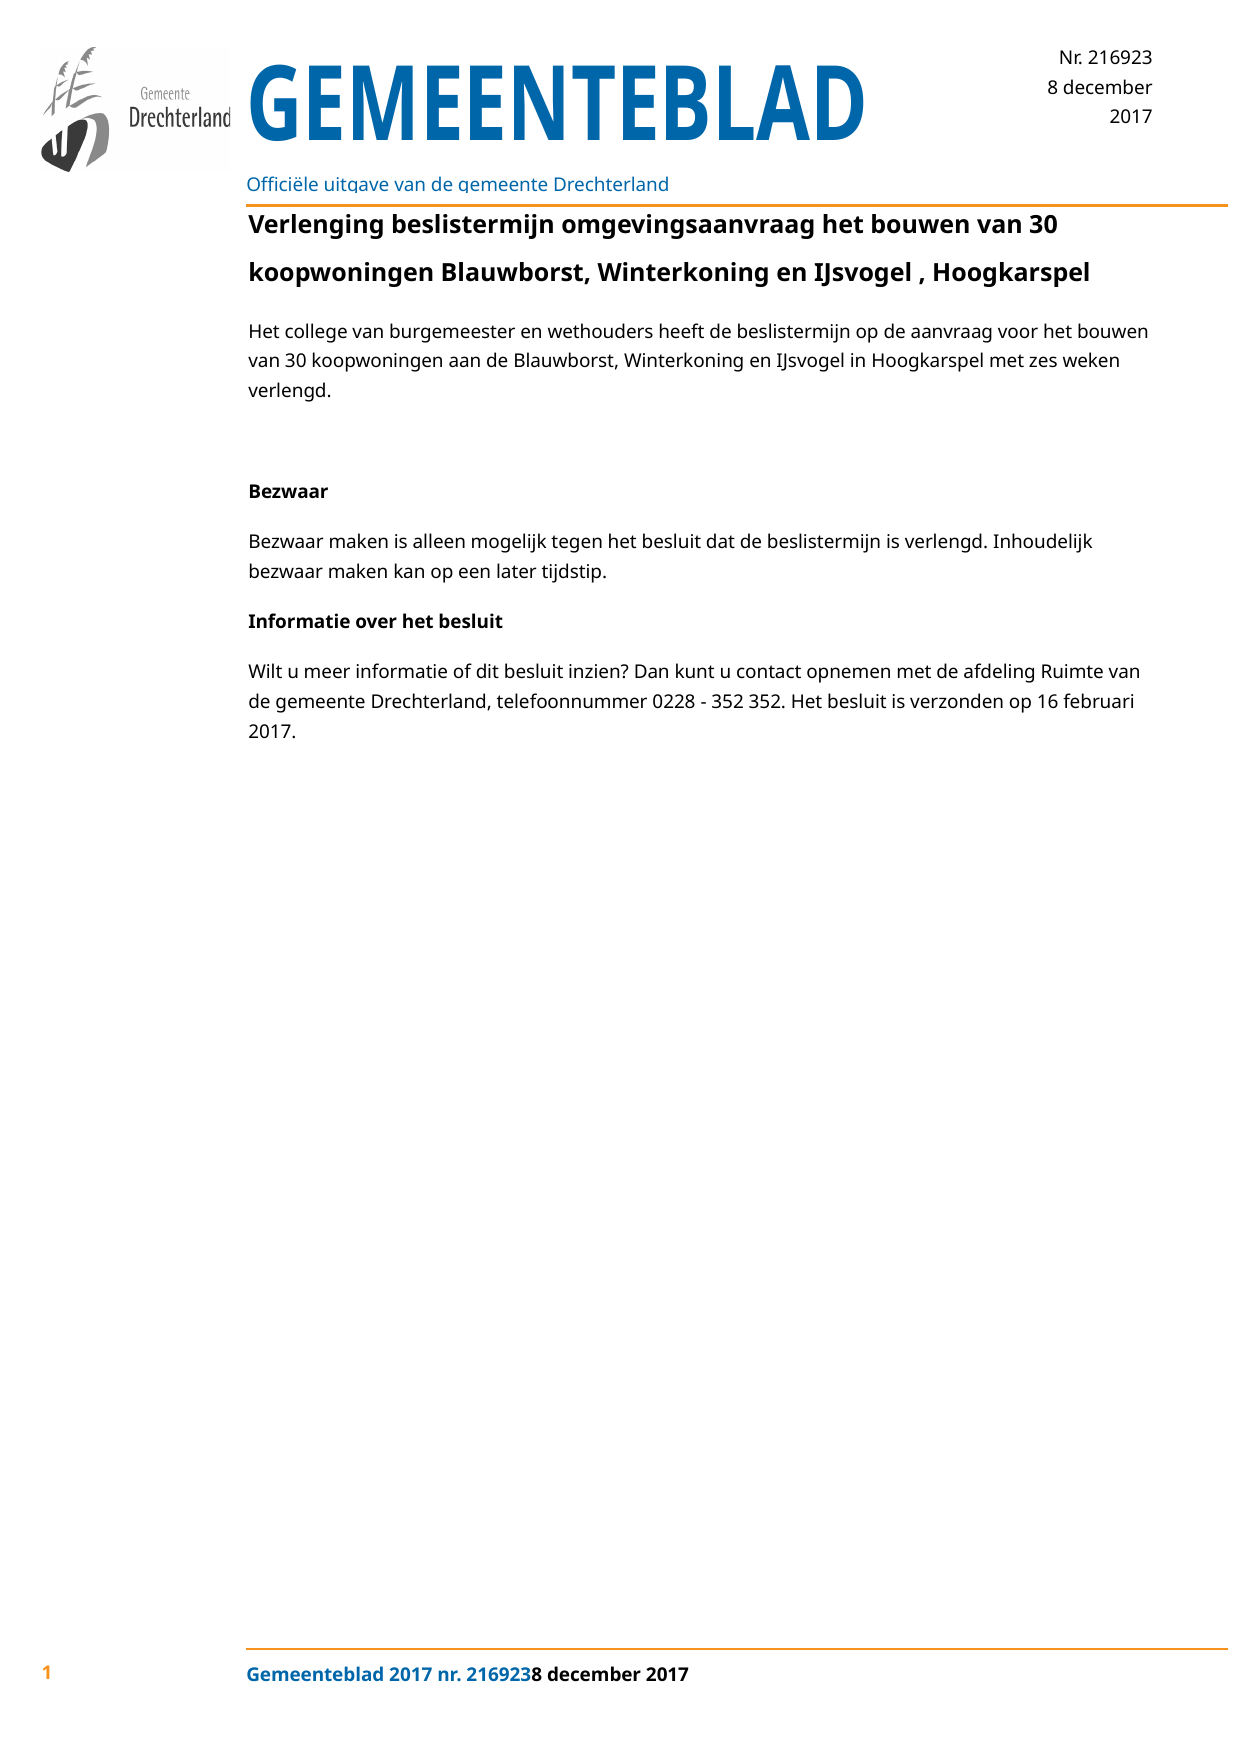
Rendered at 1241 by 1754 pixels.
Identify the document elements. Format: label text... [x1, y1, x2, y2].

text Wilt u meer informatie of dit besluit inzien? Dan kunt u contact opnemen met de afdeling Ruimte van de gemeente Drechterland, telefoonnummer 0228 - 352 352. Het besluit is verzonden op 16 februari 2017. [248, 659, 1152, 744]
text Verlenging beslistermijn omgevingsaanvraag het bouwen van 30 koopwoningen Blauwborst, Winterkoning en IJsvogel , Hoogkarspel [248, 207, 1152, 288]
text Informatie over het besluit [248, 608, 1152, 634]
text Bezwaar maken is alleen mogelijk tegen het besluit dat de beslistermijn is verlengd. Inhoudelijk bezwaar maken kan op een later tijdstip. [248, 528, 1152, 584]
text Bezwaar [248, 478, 1152, 504]
picture [41, 47, 231, 172]
text Het college van burgemeester en wethouders heeft de beslistermijn op de aanvraag voor het bouwen van 30 koopwoningen aan de Blauwborst, Winterkoning en IJsvogel in Hoogkarspel met zes weken verlengd. [248, 318, 1152, 403]
